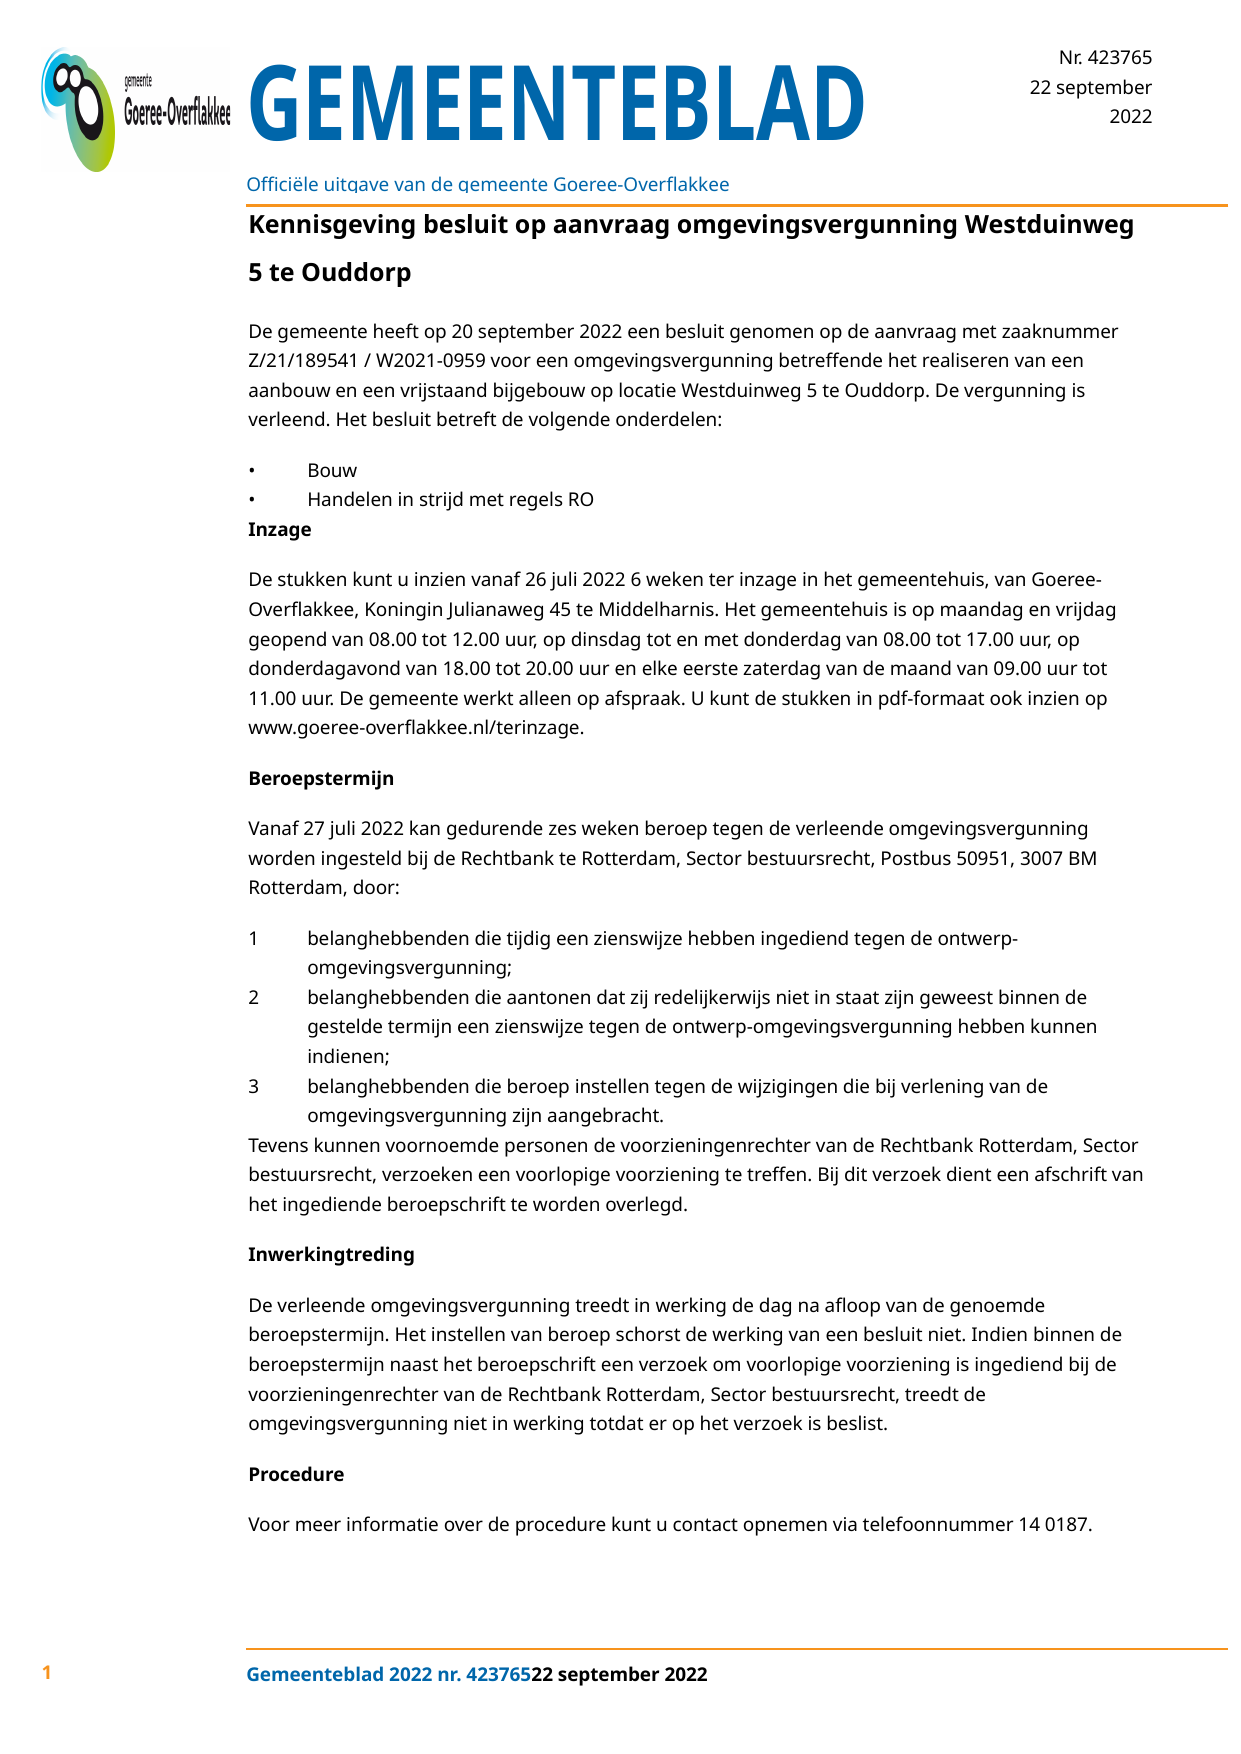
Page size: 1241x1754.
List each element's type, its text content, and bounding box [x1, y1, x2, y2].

text De stukken kunt u inzien vanaf 26 juli 2022 6 weken ter inzage in het gemeentehuis, van Goeree-Overflakkee, Koningin Julianaweg 45 te Middelharnis. Het gemeentehuis is op maandag en vrijdag geopend van 08.00 tot 12.00 uur, op dinsdag tot en met donderdag van 08.00 tot 17.00 uur, op donderdagavond van 18.00 tot 20.00 uur en elke eerste zaterdag van de maand van 09.00 uur tot 11.00 uur. De gemeente werkt alleen op afspraak. U kunt de stukken in pdf-formaat ook inzien op www.goeree-overflakkee.nl/terinzage. [248, 567, 1152, 740]
text Voor meer informatie over de procedure kunt u contact opnemen via telefoonnummer 14 0187. [248, 1511, 1152, 1537]
text Tevens kunnen voornoemde personen de voorzieningenrechter van de Rechtbank Rotterdam, Sector bestuursrecht, verzoeken een voorlopige voorziening te treffen. Bij dit verzoek dient een afschrift van het ingediende beroepschrift te worden overlegd. [248, 1132, 1152, 1217]
text Procedure [248, 1461, 1152, 1487]
text De gemeente heeft op 20 september 2022 een besluit genomen op de aanvraag met zaaknummer Z/21/189541 / W2021-0959 voor een omgevingsvergunning betreffende het realiseren van een aanbouw en een vrijstaand bijgebouw op locatie Westduinweg 5 te Ouddorp. De vergunning is verleend. Het besluit betreft de volgende onderdelen: [248, 318, 1152, 432]
list Handelen in strijd met regels RO [248, 487, 1152, 512]
text Vanaf 27 juli 2022 kan gedurende zes weken beroep tegen de verleende omgevingsvergunning worden ingesteld bij de Rechtbank te Rotterdam, Sector bestuursrecht, Postbus 50951, 3007 BM Rotterdam, door: [248, 815, 1152, 900]
list belanghebbenden die aantonen dat zij redelijkerwijs niet in staat zijn geweest binnen de gestelde termijn een zienswijze tegen de ontwerp-omgevingsvergunning hebben kunnen indienen; [248, 984, 1152, 1069]
text De verleende omgevingsvergunning treedt in werking de dag na afloop van de genoemde beroepstermijn. Het instellen van beroep schorst de werking van een besluit niet. Indien binnen de beroepstermijn naast het beroepschrift een verzoek om voorlopige voorziening is ingediend bij de voorzieningenrechter van de Rechtbank Rotterdam, Sector bestuursrecht, treedt de omgevingsvergunning niet in werking totdat er op het verzoek is beslist. [248, 1292, 1152, 1436]
text Inzage [248, 516, 1152, 542]
text Kennisgeving besluit op aanvraag omgevingsvergunning Westduinweg 5 te Ouddorp [248, 207, 1152, 288]
list belanghebbenden die beroep instellen tegen de wijzigingen die bij verlening van de omgevingsvergunning zijn aangebracht. [248, 1073, 1152, 1128]
text Beroepstermijn [248, 765, 1152, 791]
list Bouw [248, 457, 1152, 483]
picture [41, 47, 231, 172]
list belanghebbenden die tijdig een zienswijze hebben ingediend tegen de ontwerp-omgevingsvergunning; [248, 925, 1152, 980]
text Inwerkingtreding [248, 1242, 1152, 1267]
